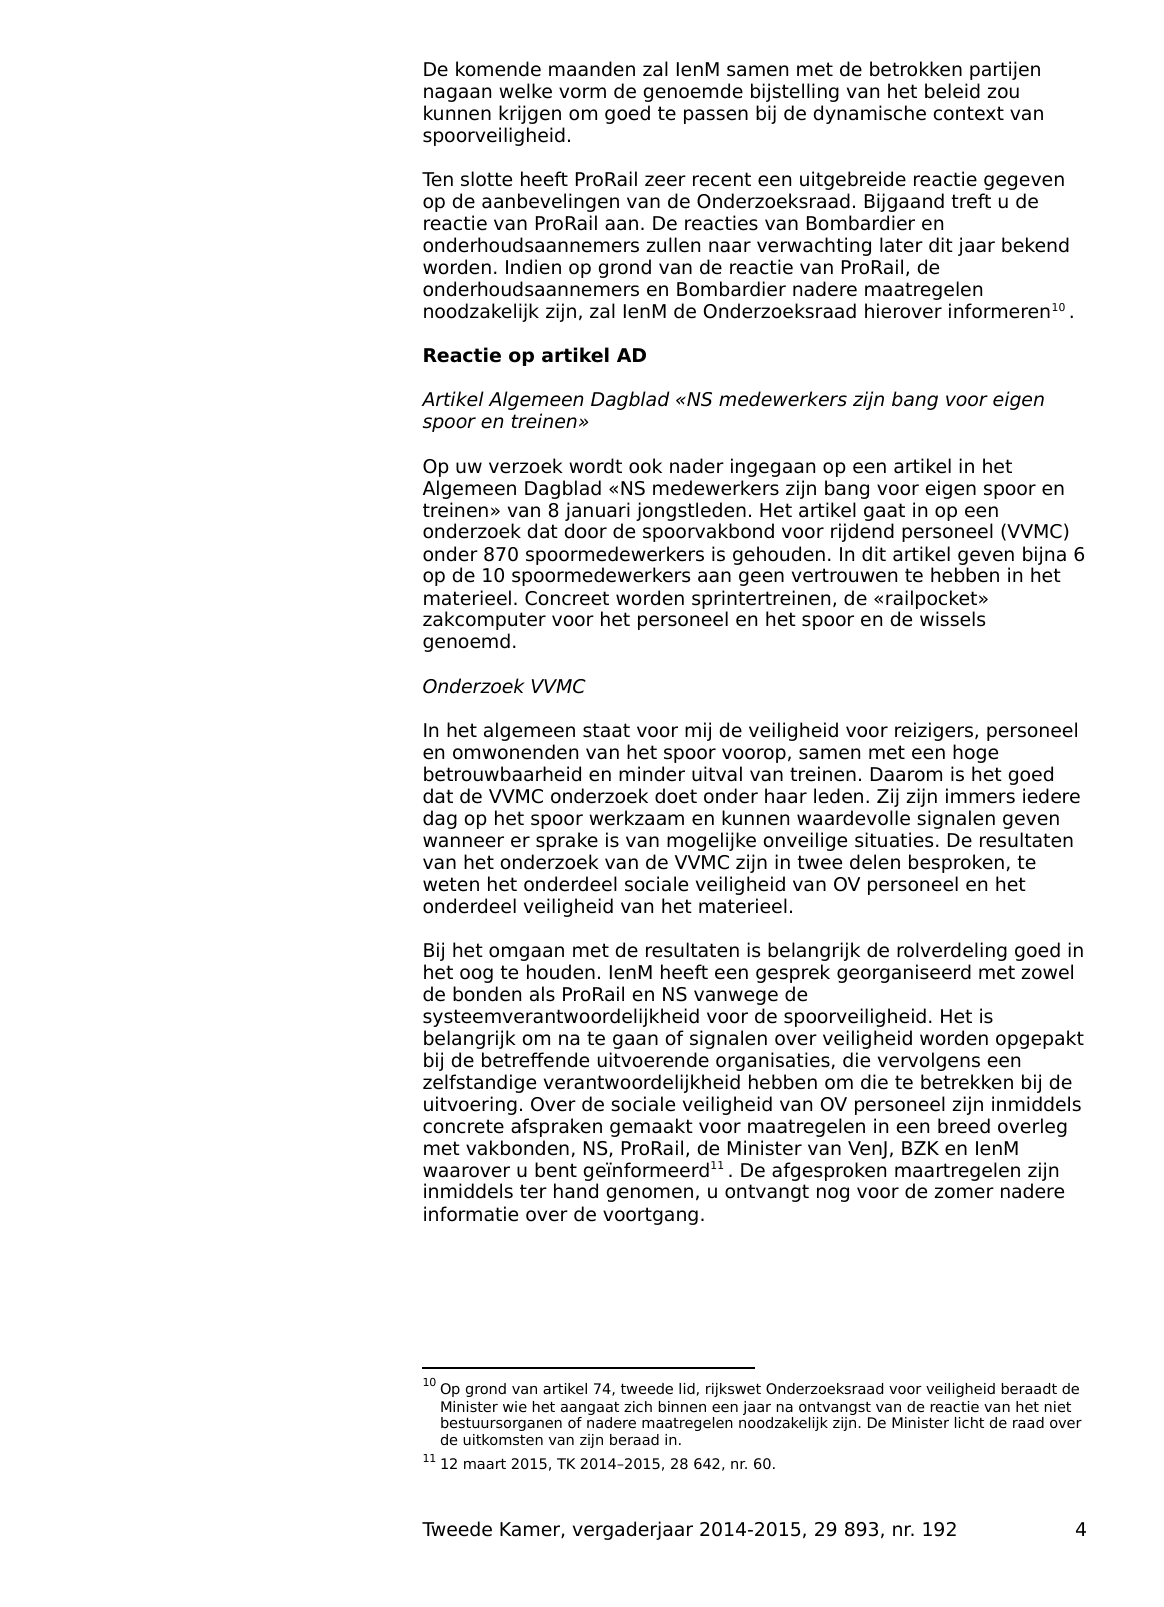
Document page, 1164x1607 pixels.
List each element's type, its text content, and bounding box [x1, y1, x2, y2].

subtitle Reactie op artikel AD [422, 345, 1087, 367]
subtitle Onderzoek VVMC [422, 676, 1087, 697]
text Op grond van artikel 74, tweede lid, rijkswet Onderzoeksraad voor veiligheid beraadt de Minister wie het aangaat zich binnen een jaar na ontvangst van de reactie van het niet bestuursorganen of nadere maatregelen noodzakelijk zijn. De Minister licht de raad over de uitkomsten van zijn beraad in. [422, 1377, 1087, 1449]
subtitle Artikel Algemeen Dagblad «NS medewerkers zijn bang voor eigen spoor en treinen» [422, 389, 1087, 433]
text Bij het omgaan met de resultaten is belangrijk de rolverdeling goed in het oog te houden. IenM heeft een gesprek georganiseerd met zowel de bonden als ProRail en NS vanwege de systeemverantwoordelijkheid voor de spoorveiligheid. Het is belangrijk om na te gaan of signalen over veiligheid worden opgepakt bij de betreffende uitvoerende organisaties, die vervolgens een zelfstandige verantwoordelijkheid hebben om die te betrekken bij de uitvoering. Over de sociale veiligheid van OV personeel zijn inmiddels concrete afspraken gemaakt voor maatregelen in een breed overleg met vakbonden, NS, ProRail, de Minister van VenJ, BZK en IenM waarover u bent geïnformeerd. De afgesproken maartregelen zijn inmiddels ter hand genomen, u ontvangt nog voor de zomer nadere informatie over de voortgang. [422, 940, 1087, 1225]
text De komende maanden zal IenM samen met de betrokken partijen nagaan welke vorm de genoemde bijstelling van het beleid zou kunnen krijgen om goed te passen bij de dynamische context van spoorveiligheid. [422, 59, 1087, 147]
text Op uw verzoek wordt ook nader ingegaan op een artikel in het Algemeen Dagblad «NS medewerkers zijn bang voor eigen spoor en treinen» van 8 januari jongstleden. Het artikel gaat in op een onderzoek dat door de spoorvakbond voor rijdend personeel (VVMC) onder 870 spoormedewerkers is gehouden. In dit artikel geven bijna 6 op de 10 spoormedewerkers aan geen vertrouwen te hebben in het materieel. Concreet worden sprintertreinen, de «railpocket» zakcomputer voor het personeel en het spoor en de wissels genoemd. [422, 456, 1087, 653]
text 12 maart 2015, TK 2014–2015, 28 642, nr. 60. [422, 1452, 1087, 1474]
text In het algemeen staat voor mij de veiligheid voor reizigers, personeel en omwonenden van het spoor voorop, samen met een hoge betrouwbaarheid en minder uitval van treinen. Daarom is het goed dat de VVMC onderzoek doet onder haar leden. Zij zijn immers iedere dag op het spoor werkzaam en kunnen waardevolle signalen geven wanneer er sprake is van mogelijke onveilige situaties. De resultaten van het onderzoek van de VVMC zijn in twee delen besproken, te weten het onderdeel sociale veiligheid van OV personeel en het onderdeel veiligheid van het materieel. [422, 720, 1087, 917]
text Ten slotte heeft ProRail zeer recent een uitgebreide reactie gegeven op de aanbevelingen van de Onderzoeksraad. Bijgaand treft u de reactie van ProRail aan. De reacties van Bombardier en onderhoudsaannemers zullen naar verwachting later dit jaar bekend worden. Indien op grond van de reactie van ProRail, de onderhoudsaannemers en Bombardier nadere maatregelen noodzakelijk zijn, zal IenM de Onderzoeksraad hierover informeren. [422, 169, 1087, 323]
